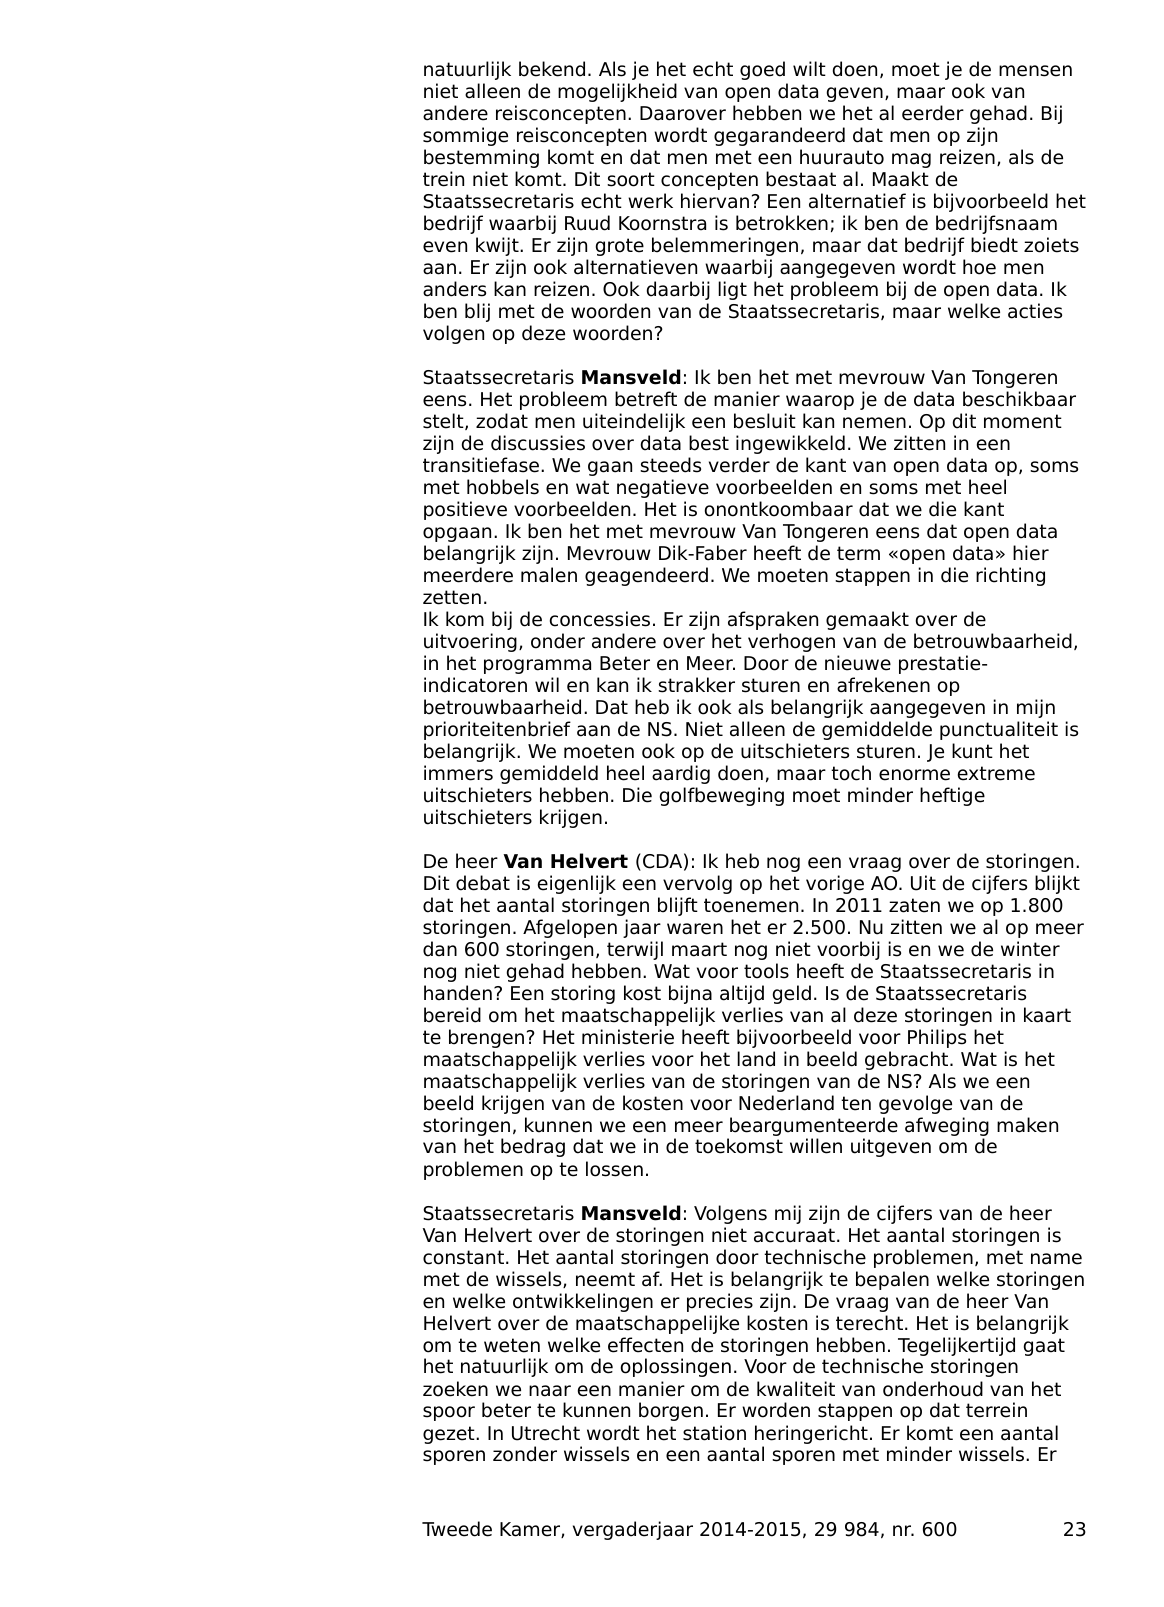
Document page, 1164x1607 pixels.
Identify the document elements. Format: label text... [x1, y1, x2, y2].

text De heer Van Helvert (CDA): Ik heb nog een vraag over de storingen. Dit debat is eigenlijk een vervolg op het vorige AO. Uit de cijfers blijkt dat het aantal storingen blijft toenemen. In 2011 zaten we op 1.800 storingen. Afgelopen jaar waren het er 2.500. Nu zitten we al op meer dan 600 storingen, terwijl maart nog niet voorbij is en we de winter nog niet gehad hebben. Wat voor tools heeft de Staatssecretaris in handen? Een storing kost bijna altijd geld. Is de Staatssecretaris bereid om het maatschappelijk verlies van al deze storingen in kaart te brengen? Het ministerie heeft bijvoorbeeld voor Philips het maatschappelijk verlies voor het land in beeld gebracht. Wat is het maatschappelijk verlies van de storingen van de NS? Als we een beeld krijgen van de kosten voor Nederland ten gevolge van de storingen, kunnen we een meer beargumenteerde afweging maken van het bedrag dat we in de toekomst willen uitgeven om de problemen op te lossen. [422, 851, 1087, 1180]
text Ik kom bij de concessies. Er zijn afspraken gemaakt over de uitvoering, onder andere over het verhogen van de betrouwbaarheid, in het programma Beter en Meer. Door de nieuwe prestatie-indicatoren wil en kan ik strakker sturen en afrekenen op betrouwbaarheid. Dat heb ik ook als belangrijk aangegeven in mijn prioriteitenbrief aan de NS. Niet alleen de gemiddelde punctualiteit is belangrijk. We moeten ook op de uitschieters sturen. Je kunt het immers gemiddeld heel aardig doen, maar toch enorme extreme uitschieters hebben. Die golfbeweging moet minder heftige uitschieters krijgen. [422, 609, 1087, 828]
text Staatssecretaris Mansveld: Ik ben het met mevrouw Van Tongeren eens. Het probleem betreft de manier waarop je de data beschikbaar stelt, zodat men uiteindelijk een besluit kan nemen. Op dit moment zijn de discussies over data best ingewikkeld. We zitten in een transitiefase. We gaan steeds verder de kant van open data op, soms met hobbels en wat negatieve voorbeelden en soms met heel positieve voorbeelden. Het is onontkoombaar dat we die kant opgaan. Ik ben het met mevrouw Van Tongeren eens dat open data belangrijk zijn. Mevrouw Dik-Faber heeft de term «open data» hier meerdere malen geagendeerd. We moeten stappen in die richting zetten. [422, 367, 1087, 609]
text Staatssecretaris Mansveld: Volgens mij zijn de cijfers van de heer Van Helvert over de storingen niet accuraat. Het aantal storingen is constant. Het aantal storingen door technische problemen, met name met de wissels, neemt af. Het is belangrijk te bepalen welke storingen en welke ontwikkelingen er precies zijn. De vraag van de heer Van Helvert over de maatschappelijke kosten is terecht. Het is belangrijk om te weten welke effecten de storingen hebben. Tegelijkertijd gaat het natuurlijk om de oplossingen. Voor de technische storingen zoeken we naar een manier om de kwaliteit van onderhoud van het spoor beter te kunnen borgen. Er worden stappen op dat terrein gezet. In Utrecht wordt het station heringericht. Er komt een aantal sporen zonder wissels en een aantal sporen met minder wissels. Er [422, 1203, 1087, 1466]
text natuurlijk bekend. Als je het echt goed wilt doen, moet je de mensen niet alleen de mogelijkheid van open data geven, maar ook van andere reisconcepten. Daarover hebben we het al eerder gehad. Bij sommige reisconcepten wordt gegarandeerd dat men op zijn bestemming komt en dat men met een huurauto mag reizen, als de trein niet komt. Dit soort concepten bestaat al. Maakt de Staatssecretaris echt werk hiervan? Een alternatief is bijvoorbeeld het bedrijf waarbij Ruud Koornstra is betrokken; ik ben de bedrijfsnaam even kwijt. Er zijn grote belemmeringen, maar dat bedrijf biedt zoiets aan. Er zijn ook alternatieven waarbij aangegeven wordt hoe men anders kan reizen. Ook daarbij ligt het probleem bij de open data. Ik ben blij met de woorden van de Staatssecretaris, maar welke acties volgen op deze woorden? [422, 59, 1087, 345]
